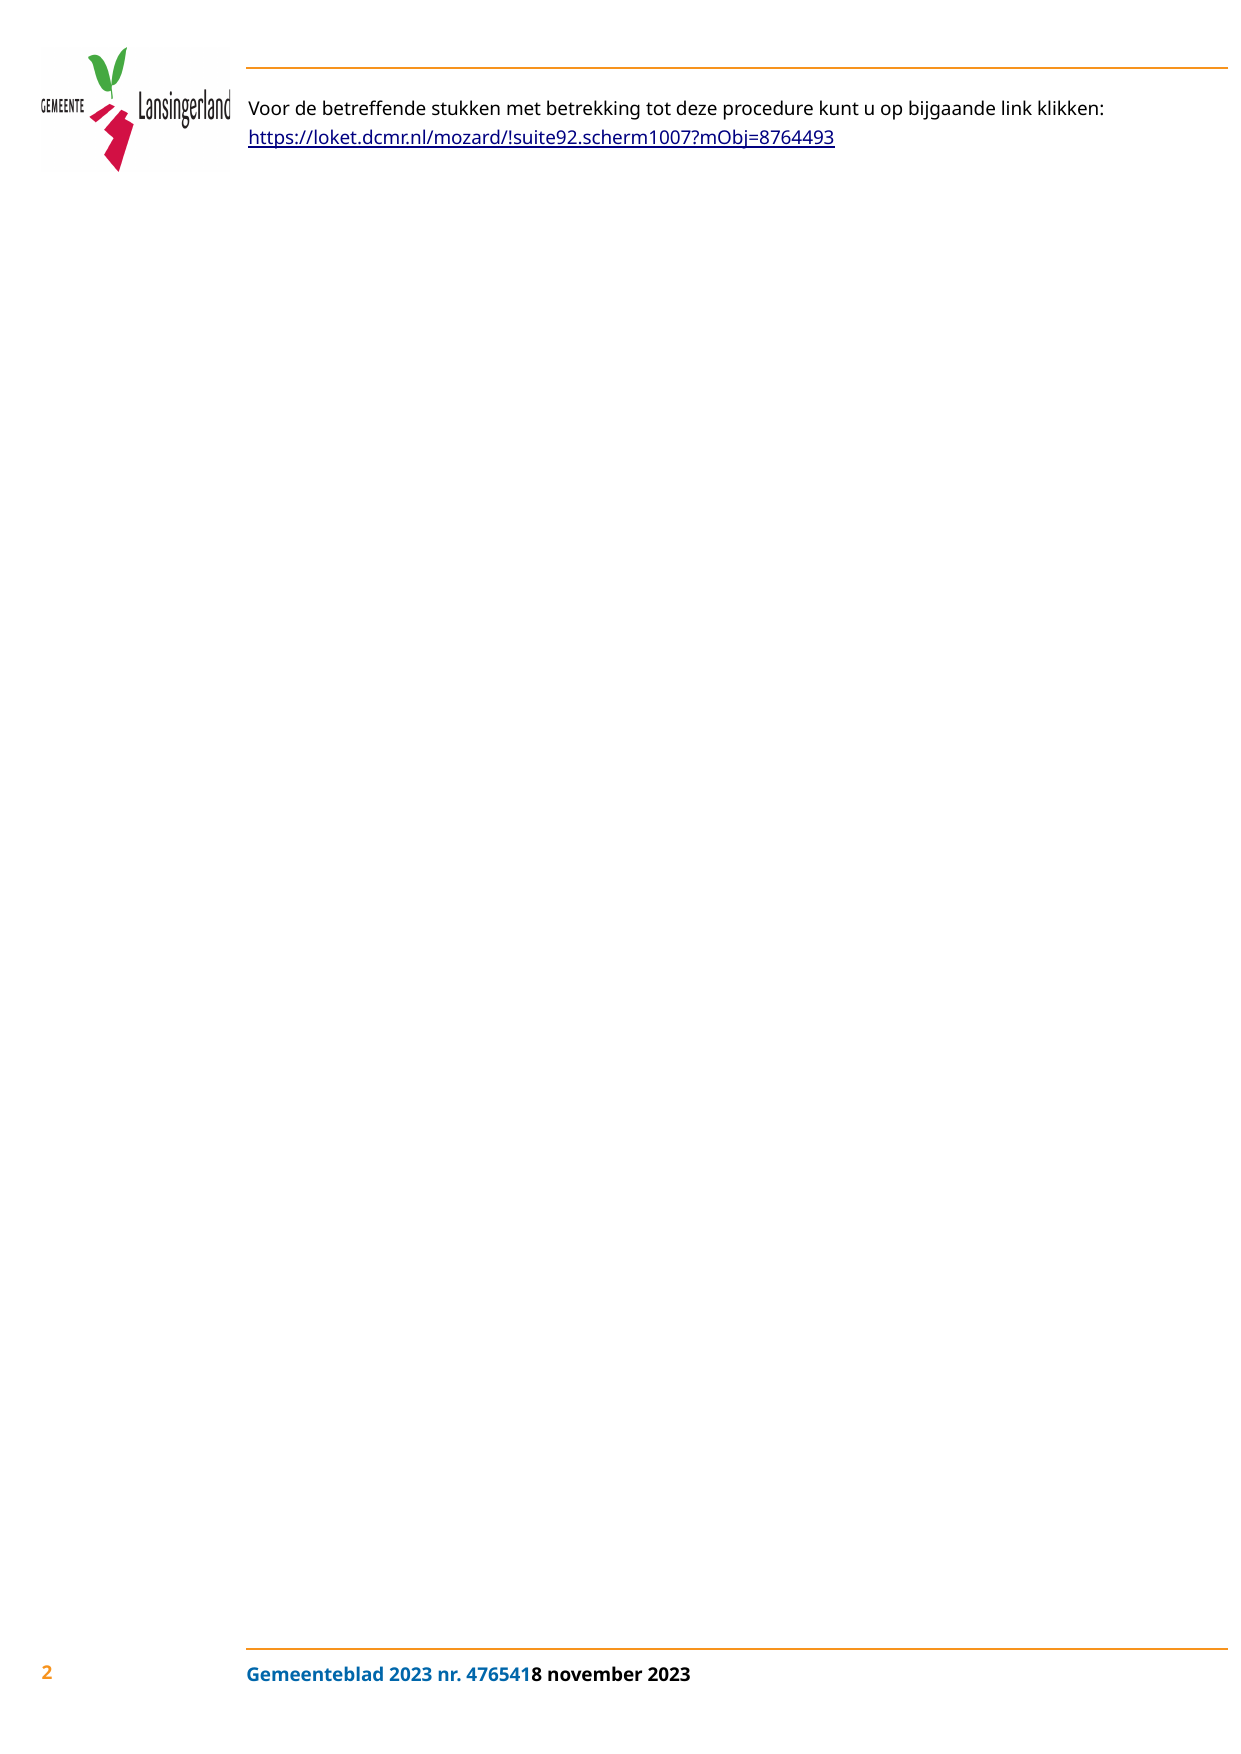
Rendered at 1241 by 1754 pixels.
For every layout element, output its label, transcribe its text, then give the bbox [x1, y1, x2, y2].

text Voor de betreffende stukken met betrekking tot deze procedure kunt u op bijgaande link klikken: https://loket.dcmr.nl/mozard/!suite92.scherm1007?mObj=8764493 [248, 95, 1152, 150]
picture [41, 47, 231, 172]
